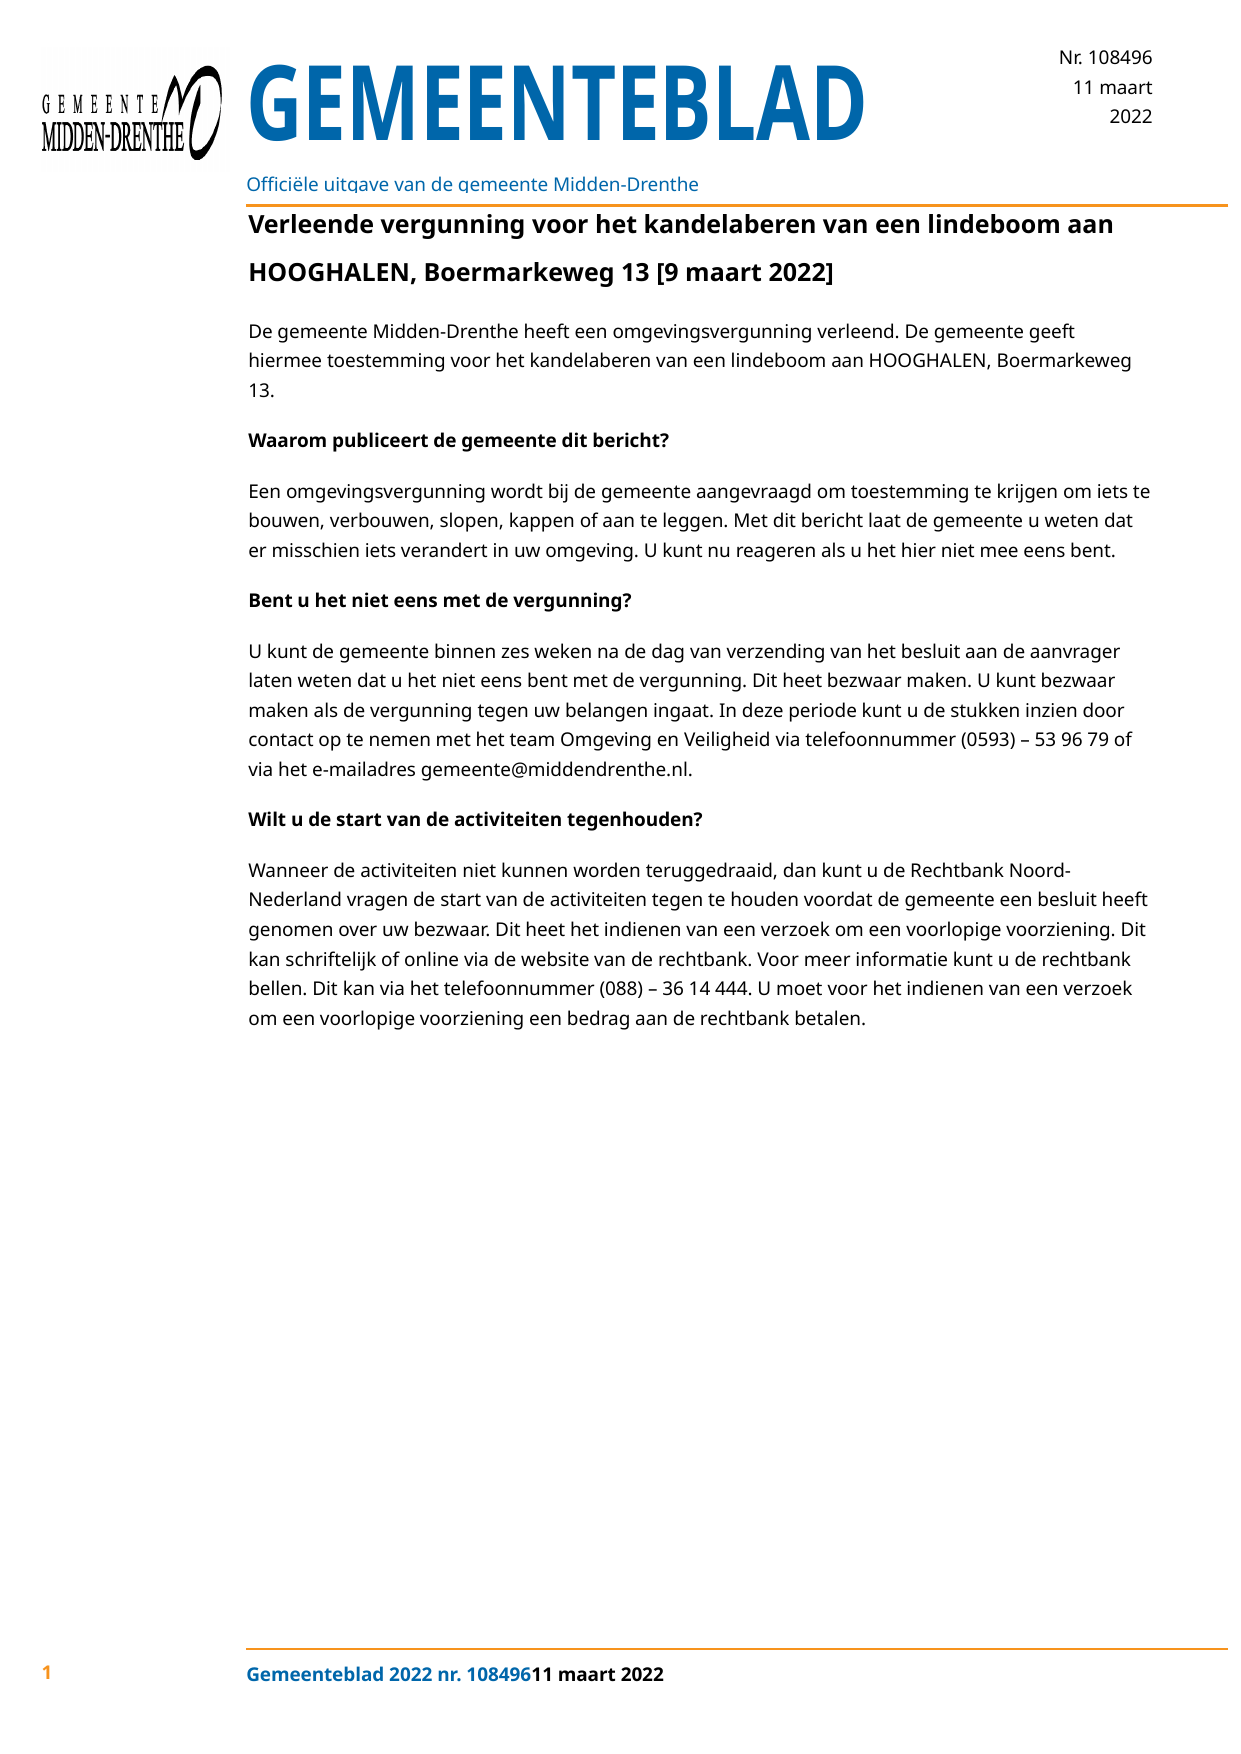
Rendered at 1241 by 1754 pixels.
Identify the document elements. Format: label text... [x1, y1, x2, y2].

text Wanneer de activiteiten niet kunnen worden teruggedraaid, dan kunt u de Rechtbank Noord-Nederland vragen de start van de activiteiten tegen te houden voordat de gemeente een besluit heeft genomen over uw bezwaar. Dit heet het indienen van een verzoek om een voorlopige voorziening. Dit kan schriftelijk of online via de website van de rechtbank. Voor meer informatie kunt u de rechtbank bellen. Dit kan via het telefoonnummer (088) – 36 14 444. U moet voor het indienen van een verzoek om een voorlopige voorziening een bedrag aan de rechtbank betalen. [248, 857, 1152, 1031]
text De gemeente Midden-Drenthe heeft een omgevingsvergunning verleend. De gemeente geeft hiermee toestemming voor het kandelaberen van een lindeboom aan HOOGHALEN, Boermarkeweg 13. [248, 318, 1152, 403]
picture [41, 47, 231, 172]
text Bent u het niet eens met de vergunning? [248, 587, 1152, 613]
text Waarom publiceert de gemeente dit bericht? [248, 427, 1152, 453]
text Wilt u de start van de activiteiten tegenhouden? [248, 807, 1152, 832]
text Verleende vergunning voor het kandelaberen van een lindeboom aan HOOGHALEN, Boermarkeweg 13 [9 maart 2022] [248, 207, 1152, 288]
text Een omgevingsvergunning wordt bij de gemeente aangevraagd om toestemming te krijgen om iets te bouwen, verbouwen, slopen, kappen of aan te leggen. Met dit bericht laat de gemeente u weten dat er misschien iets verandert in uw omgeving. U kunt nu reageren als u het hier niet mee eens bent. [248, 478, 1152, 563]
text U kunt de gemeente binnen zes weken na de dag van verzending van het besluit aan de aanvrager laten weten dat u het niet eens bent met de vergunning. Dit heet bezwaar maken. U kunt bezwaar maken als de vergunning tegen uw belangen ingaat. In deze periode kunt u de stukken inzien door contact op te nemen met het team Omgeving en Veiligheid via telefoonnummer (0593) – 53 96 79 of via het e-mailadres gemeente@middendrenthe.nl. [248, 638, 1152, 782]
